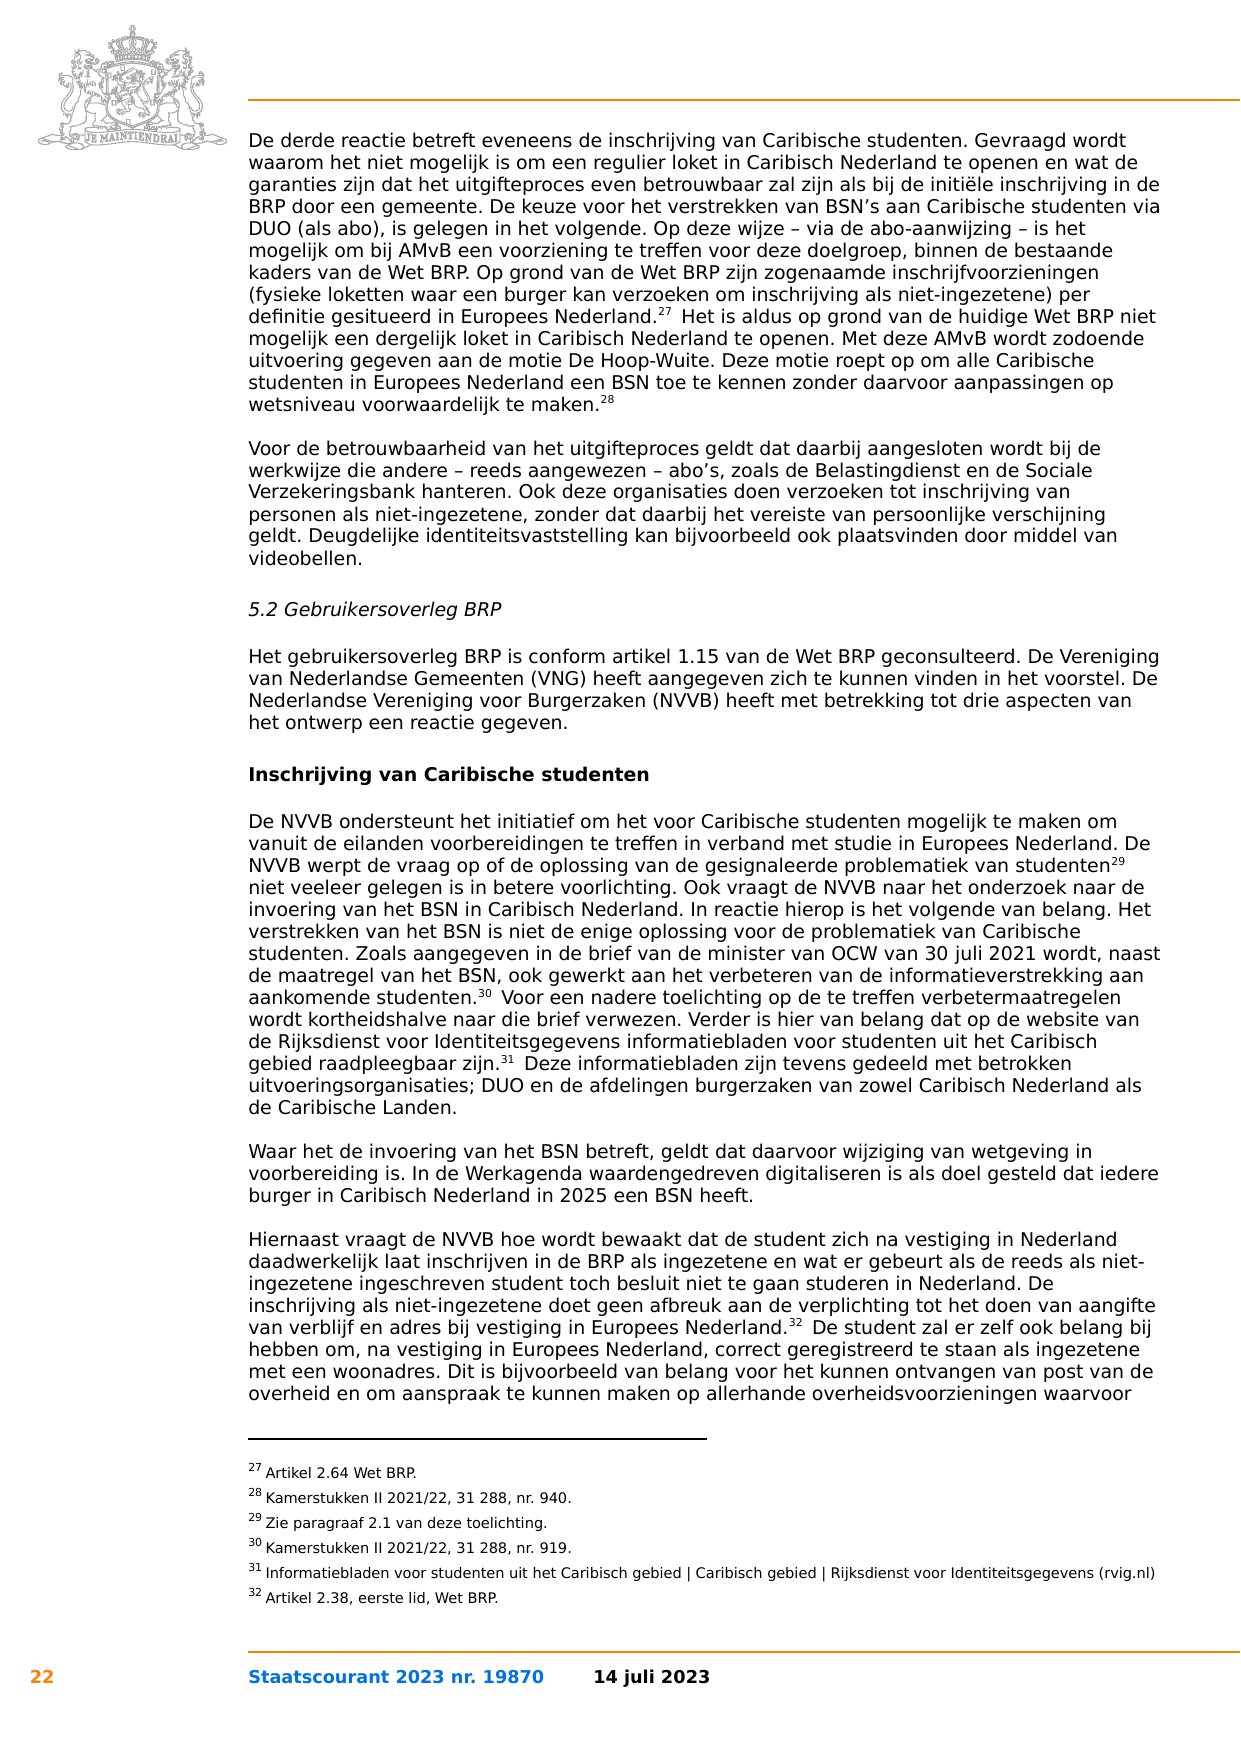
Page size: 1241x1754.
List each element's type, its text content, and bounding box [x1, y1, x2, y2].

text Kamerstukken II 2021/22, 31 288, nr. 919. [248, 1536, 1163, 1558]
text Het gebruikersoverleg BRP is conform artikel 1.15 van de Wet BRP geconsulteerd. De Vereniging van Nederlandse Gemeenten (VNG) heeft aangegeven zich te kunnen vinden in het voorstel. De Nederlandse Vereniging voor Burgerzaken (NVVB) heeft met betrekking tot drie aspecten van het ontwerp een reactie gegeven. [248, 646, 1163, 734]
text Hiernaast vraagt de NVVB hoe wordt bewaakt dat de student zich na vestiging in Nederland daadwerkelijk laat inschrijven in de BRP als ingezetene en wat er gebeurt als de reeds als niet-ingezetene ingeschreven student toch besluit niet te gaan studeren in Nederland. De inschrijving als niet-ingezetene doet geen afbreuk aan de verplichting tot het doen van aangifte van verblijf en adres bij vestiging in Europees Nederland. De student zal er zelf ook belang bij hebben om, na vestiging in Europees Nederland, correct geregistreerd te staan als ingezetene met een woonadres. Dit is bijvoorbeeld van belang voor het kunnen ontvangen van post van de overheid en om aanspraak te kunnen maken op allerhande overheidsvoorzieningen waarvoor [248, 1229, 1163, 1404]
subtitle Inschrijving van Caribische studenten [248, 764, 1163, 786]
text Voor de betrouwbaarheid van het uitgifteproces geldt dat daarbij aangesloten wordt bij de werkwijze die andere – reeds aangewezen – abo’s, zoals de Belastingdienst en de Sociale Verzekeringsbank hanteren. Ook deze organisaties doen verzoeken tot inschrijving van personen als niet-ingezetene, zonder dat daarbij het vereiste van persoonlijke verschijning geldt. Deugdelijke identiteitsvaststelling kan bijvoorbeeld ook plaatsvinden door middel van videobellen. [248, 437, 1163, 569]
text Informatiebladen voor studenten uit het Caribisch gebied | Caribisch gebied | Rijksdienst voor Identiteitsgegevens (rvig.nl) [248, 1561, 1163, 1583]
picture [38, 25, 227, 150]
text Waar het de invoering van het BSN betreft, geldt dat daarvoor wijziging van wetgeving in voorbereiding is. In de Werkagenda waardengedreven digitaliseren is als doel gesteld dat iedere burger in Caribisch Nederland in 2025 een BSN heeft. [248, 1141, 1163, 1207]
text Artikel 2.38, eerste lid, Wet BRP. [248, 1586, 1163, 1608]
text Zie paragraaf 2.1 van deze toelichting. [248, 1511, 1163, 1533]
text Artikel 2.64 Wet BRP. [248, 1461, 1163, 1483]
text Kamerstukken II 2021/22, 31 288, nr. 940. [248, 1486, 1163, 1508]
subtitle 5.2 Gebruikersoverleg BRP [248, 599, 1163, 621]
text De NVVB ondersteunt het initiatief om het voor Caribische studenten mogelijk te maken om vanuit de eilanden voorbereidingen te treffen in verband met studie in Europees Nederland. De NVVB werpt de vraag op of de oplossing van de gesignaleerde problematiek van studenten niet veeleer gelegen is in betere voorlichting. Ook vraagt de NVVB naar het onderzoek naar de invoering van het BSN in Caribisch Nederland. In reactie hierop is het volgende van belang. Het verstrekken van het BSN is niet de enige oplossing voor de problematiek van Caribische studenten. Zoals aangegeven in de brief van de minister van OCW van 30 juli 2021 wordt, naast de maatregel van het BSN, ook gewerkt aan het verbeteren van de informatieverstrekking aan aankomende studenten. Voor een nadere toelichting op de te treffen verbetermaatregelen wordt kortheidshalve naar die brief verwezen. Verder is hier van belang dat op de website van de Rijksdienst voor Identiteitsgegevens informatiebladen voor studenten uit het Caribisch gebied raadpleegbaar zijn. Deze informatiebladen zijn tevens gedeeld met betrokken uitvoeringsorganisaties; DUO en de afdelingen burgerzaken van zowel Caribisch Nederland als de Caribische Landen. [248, 811, 1163, 1119]
text De derde reactie betreft eveneens de inschrijving van Caribische studenten. Gevraagd wordt waarom het niet mogelijk is om een regulier loket in Caribisch Nederland te openen en wat de garanties zijn dat het uitgifteproces even betrouwbaar zal zijn als bij de initiële inschrijving in de BRP door een gemeente. De keuze voor het verstrekken van BSN’s aan Caribische studenten via DUO (als abo), is gelegen in het volgende. Op deze wijze – via de abo-aanwijzing – is het mogelijk om bij AMvB een voorziening te treffen voor deze doelgroep, binnen de bestaande kaders van de Wet BRP. Op grond van de Wet BRP zijn zogenaamde inschrijfvoorzieningen (fysieke loketten waar een burger kan verzoeken om inschrijving als niet-ingezetene) per definitie gesitueerd in Europees Nederland. Het is aldus op grond van de huidige Wet BRP niet mogelijk een dergelijk loket in Caribisch Nederland te openen. Met deze AMvB wordt zodoende uitvoering gegeven aan de motie De Hoop-Wuite. Deze motie roept op om alle Caribische studenten in Europees Nederland een BSN toe te kennen zonder daarvoor aanpassingen op wetsniveau voorwaardelijk te maken. [248, 130, 1163, 416]
